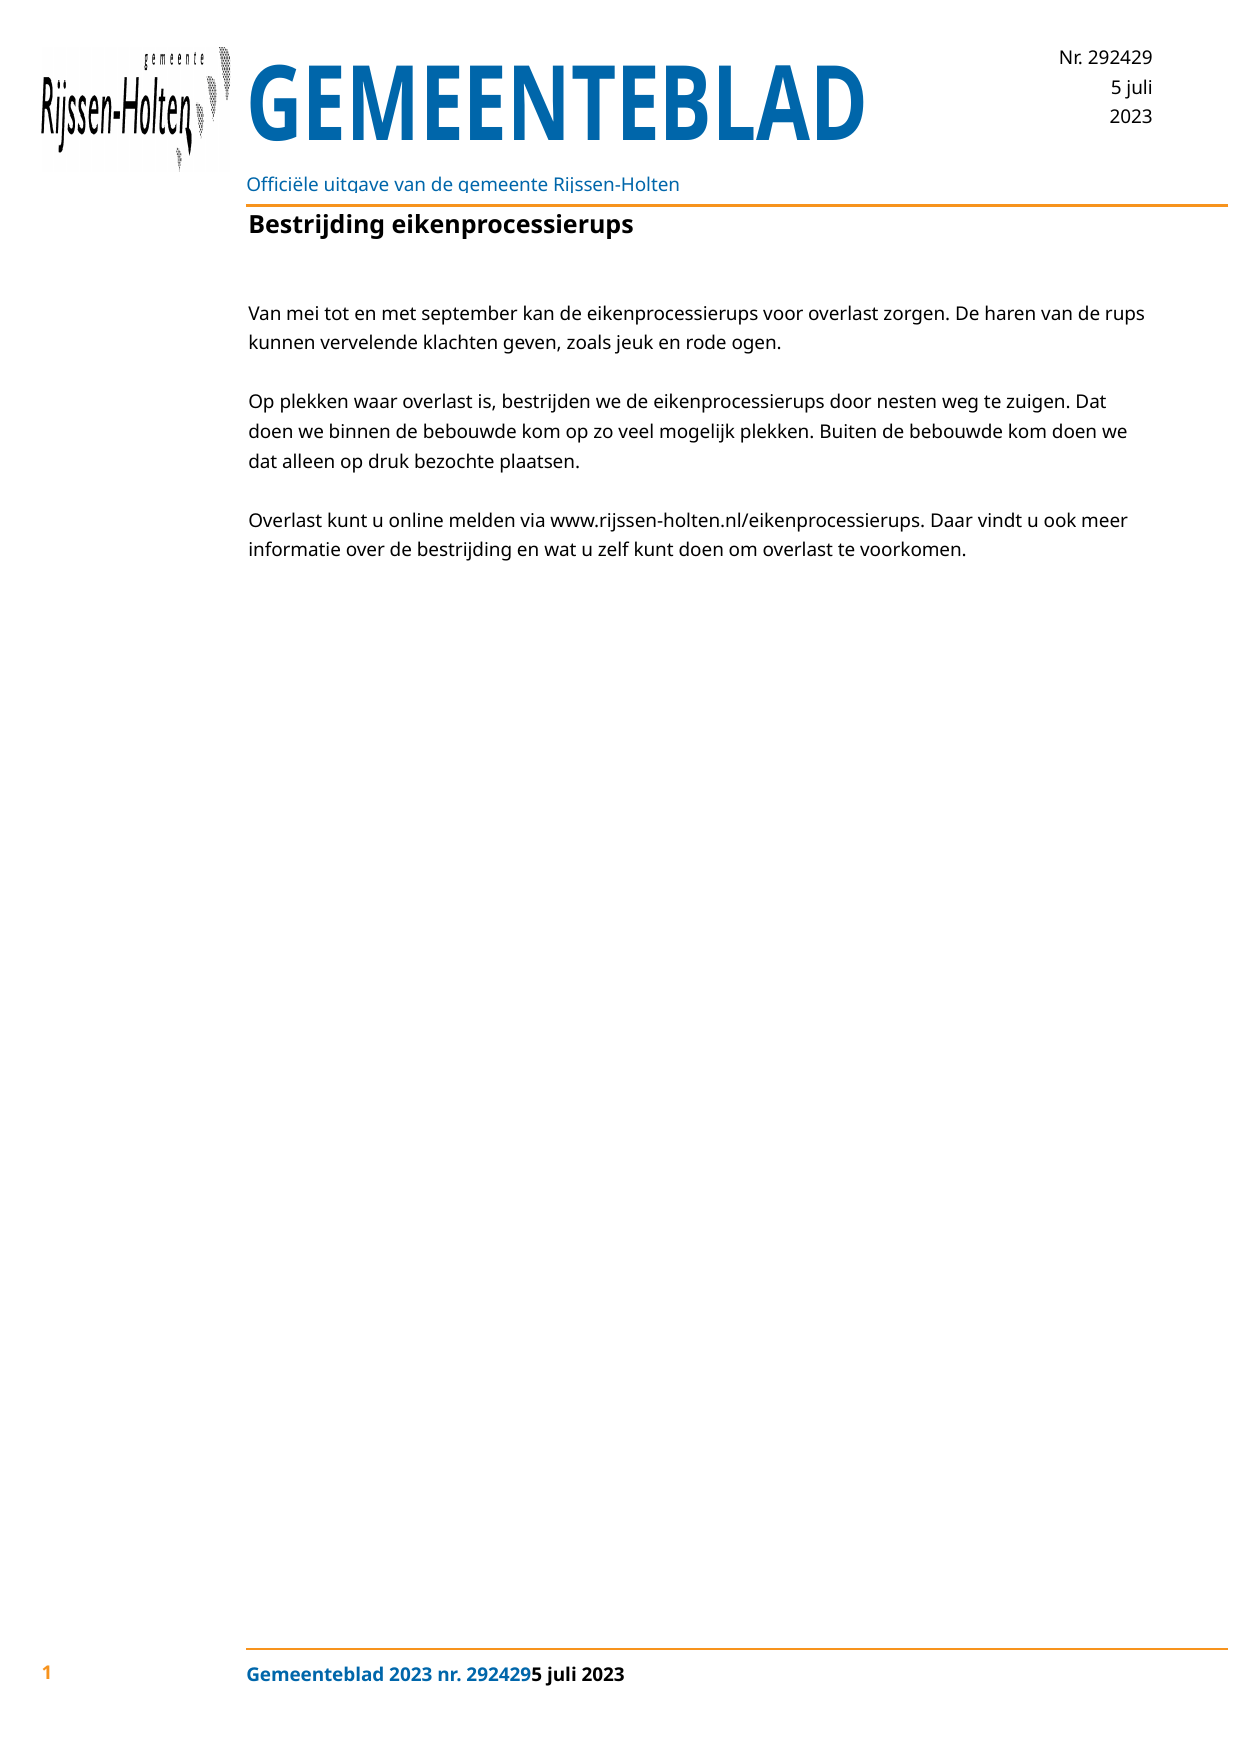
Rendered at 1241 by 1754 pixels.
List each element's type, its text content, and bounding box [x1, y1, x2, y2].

text Op plekken waar overlast is, bestrijden we de eikenprocessierups door nesten weg te zuigen. Dat doen we binnen de bebouwde kom op zo veel mogelijk plekken. Buiten de bebouwde kom doen we dat alleen op druk bezochte plaatsen. [248, 389, 1152, 473]
text Van mei tot en met september kan de eikenprocessierups voor overlast zorgen. De haren van de rups kunnen vervelende klachten geven, zoals jeuk en rode ogen. [248, 300, 1152, 355]
text Bestrijding eikenprocessierups [248, 207, 1152, 241]
picture [41, 47, 231, 172]
text Overlast kunt u online melden via www.rijssen-holten.nl/eikenprocessierups. Daar vindt u ook meer informatie over de bestrijding en wat u zelf kunt doen om overlast te voorkomen. [248, 507, 1152, 562]
